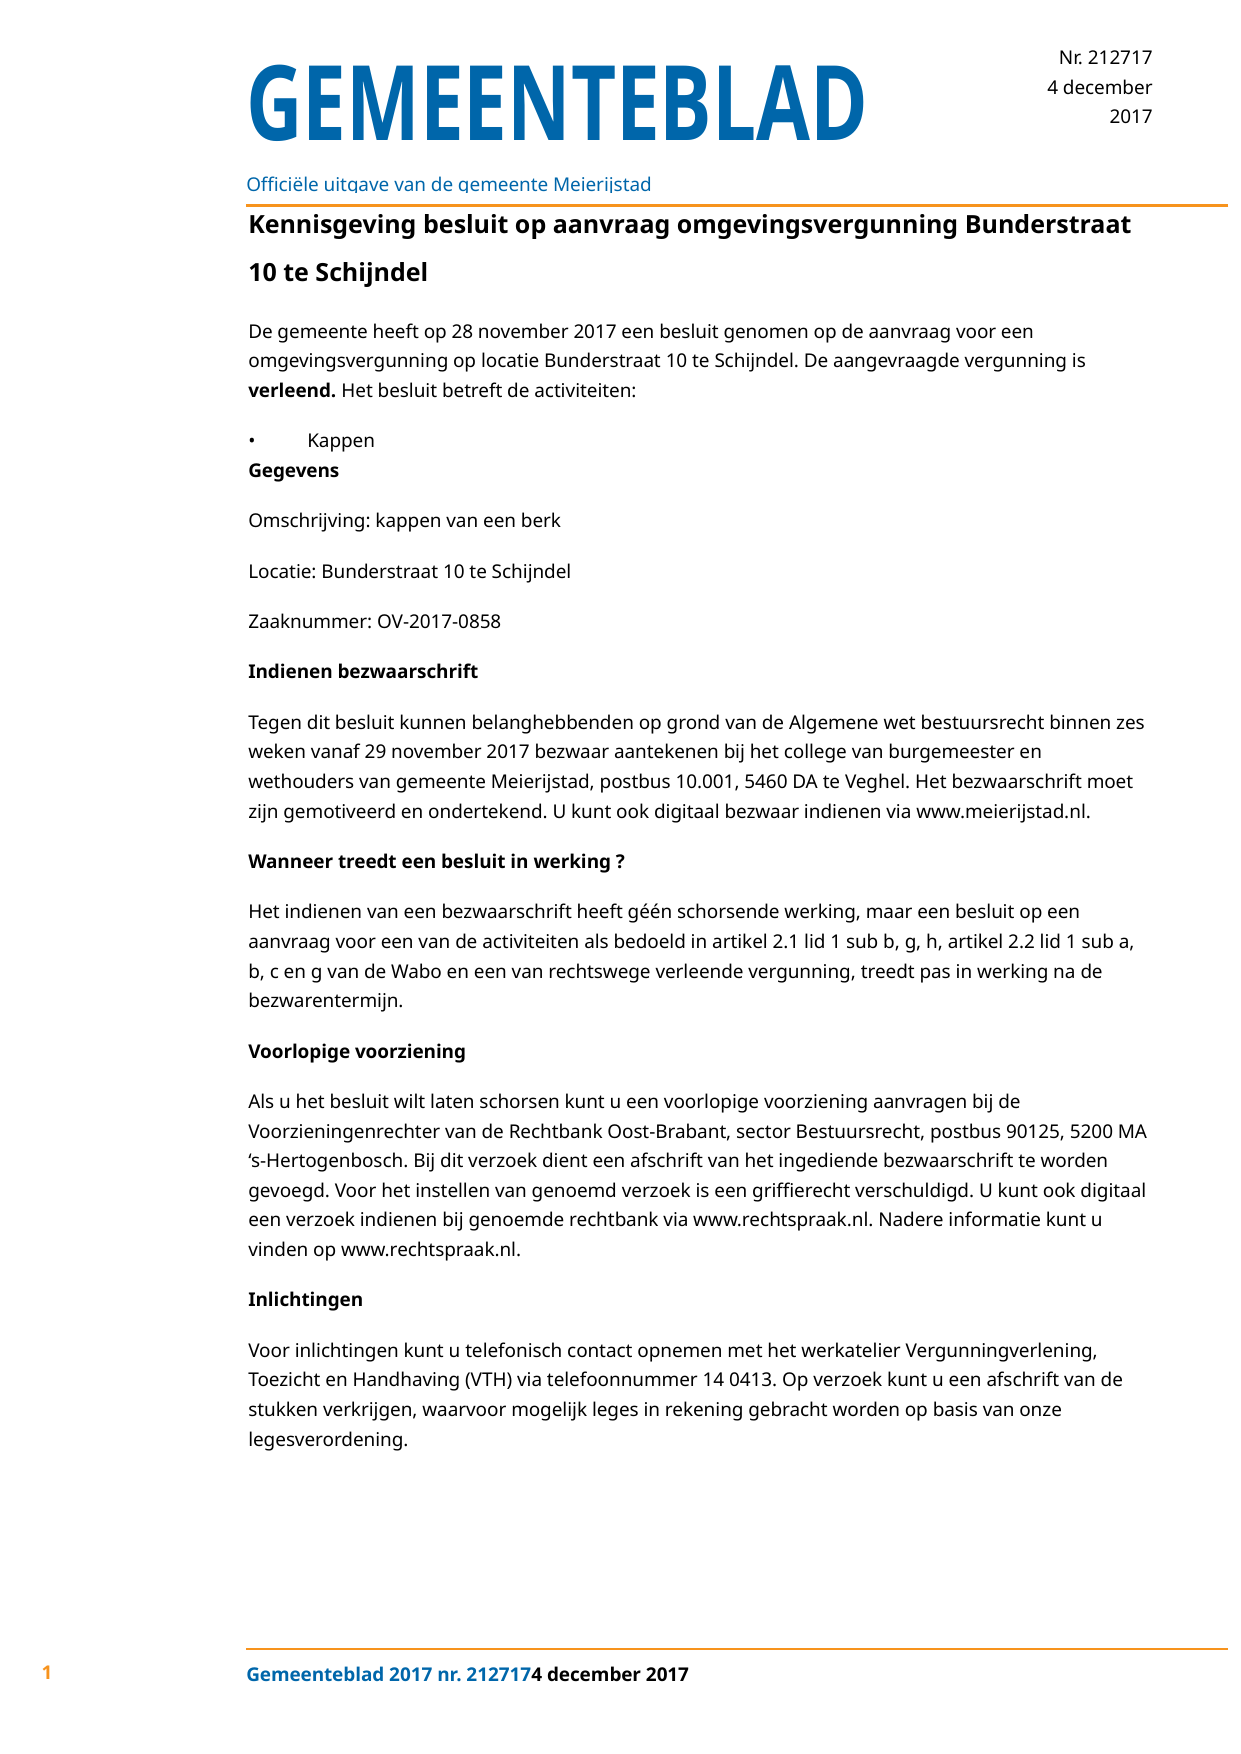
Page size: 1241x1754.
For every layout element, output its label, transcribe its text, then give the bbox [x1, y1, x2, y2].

text De gemeente heeft op 28 november 2017 een besluit genomen op de aanvraag voor een omgevingsvergunning op locatie Bunderstraat 10 te Schijndel. De aangevraagde vergunning is verleend. Het besluit betreft de activiteiten: [248, 318, 1152, 403]
text Kennisgeving besluit op aanvraag omgevingsvergunning Bunderstraat 10 te Schijndel [248, 207, 1152, 288]
text Voorlopige voorziening [248, 1038, 1152, 1064]
text Omschrijving: kappen van een berk [248, 507, 1152, 533]
text Het indienen van een bezwaarschrift heeft géén schorsende werking, maar een besluit op een aanvraag voor een van de activiteiten als bedoeld in artikel 2.1 lid 1 sub b, g, h, artikel 2.2 lid 1 sub a, b, c en g van de Wabo en een van rechtswege verleende vergunning, treedt pas in werking na de bezwarentermijn. [248, 899, 1152, 1013]
text Indienen bezwaarschrift [248, 659, 1152, 684]
text Inlichtingen [248, 1287, 1152, 1312]
text Gegevens [248, 457, 1152, 483]
text Zaaknummer: OV-2017-0858 [248, 608, 1152, 634]
text Locatie: Bunderstraat 10 te Schijndel [248, 558, 1152, 584]
text Tegen dit besluit kunnen belanghebbenden op grond van de Algemene wet bestuursrecht binnen zes weken vanaf 29 november 2017 bezwaar aantekenen bij het college van burgemeester en wethouders van gemeente Meierijstad, postbus 10.001, 5460 DA te Veghel. Het bezwaarschrift moet zijn gemotiveerd en ondertekend. U kunt ook digitaal bezwaar indienen via www.meierijstad.nl. [248, 709, 1152, 824]
picture [41, 47, 231, 172]
text Als u het besluit wilt laten schorsen kunt u een voorlopige voorziening aanvragen bij de Voorzieningenrechter van de Rechtbank Oost-Brabant, sector Bestuursrecht, postbus 90125, 5200 MA ‘s-Hertogenbosch. Bij dit verzoek dient een afschrift van het ingediende bezwaarschrift te worden gevoegd. Voor het instellen van genoemd verzoek is een griffierecht verschuldigd. U kunt ook digitaal een verzoek indienen bij genoemde rechtbank via www.rechtspraak.nl. Nadere informatie kunt u vinden op www.rechtspraak.nl. [248, 1088, 1152, 1262]
text Voor inlichtingen kunt u telefonisch contact opnemen met het werkatelier Vergunningverlening, Toezicht en Handhaving (VTH) via telefoonnummer 14 0413. Op verzoek kunt u een afschrift van de stukken verkrijgen, waarvoor mogelijk leges in rekening gebracht worden op basis van onze legesverordening. [248, 1337, 1152, 1452]
text Wanneer treedt een besluit in werking ? [248, 848, 1152, 874]
list Kappen [248, 427, 1152, 453]
